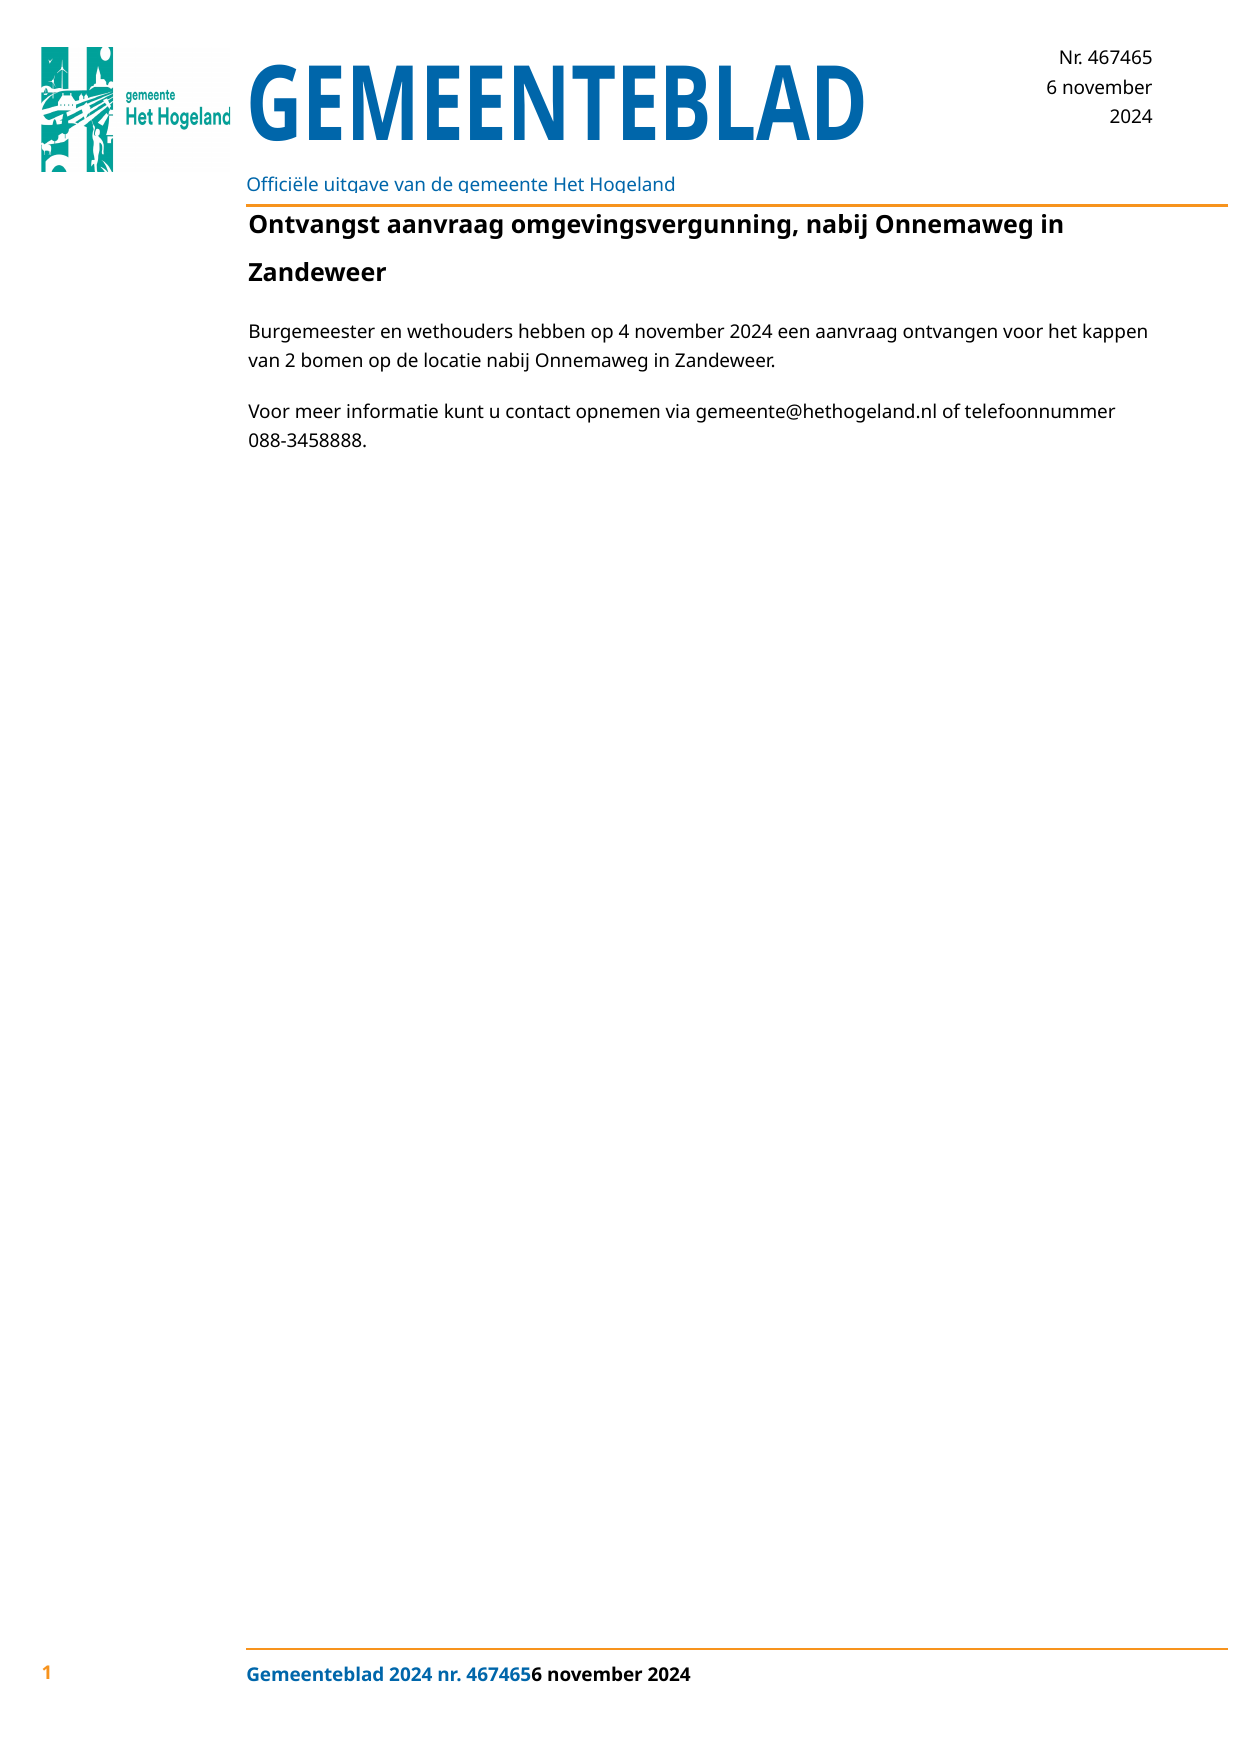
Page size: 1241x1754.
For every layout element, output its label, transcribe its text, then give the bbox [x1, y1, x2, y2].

text Ontvangst aanvraag omgevingsvergunning, nabij Onnemaweg in Zandeweer [248, 207, 1152, 288]
picture [41, 47, 231, 172]
text Burgemeester en wethouders hebben op 4 november 2024 een aanvraag ontvangen voor het kappen van 2 bomen op de locatie nabij Onnemaweg in Zandeweer. [248, 318, 1152, 373]
text Voor meer informatie kunt u contact opnemen via gemeente@hethogeland.nl of telefoonnummer 088-3458888. [248, 398, 1152, 453]
